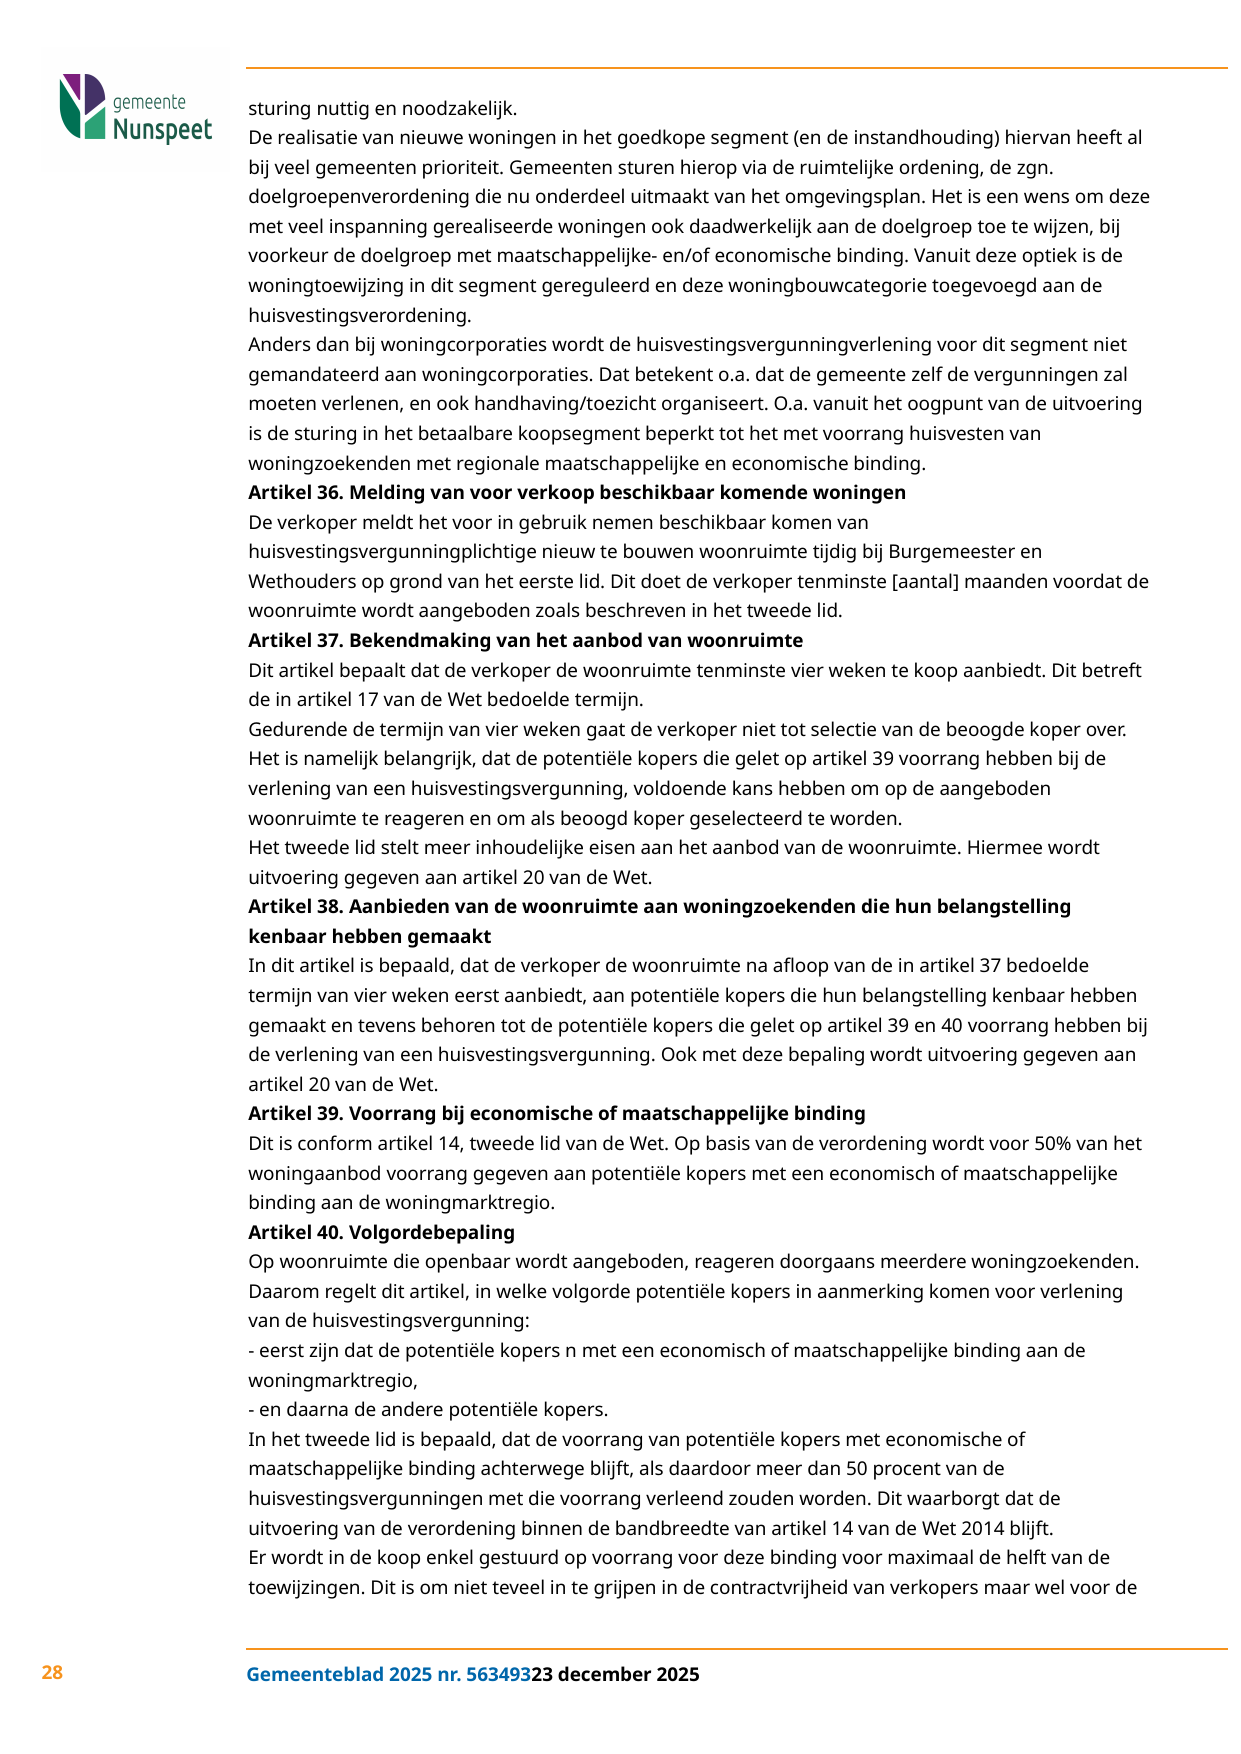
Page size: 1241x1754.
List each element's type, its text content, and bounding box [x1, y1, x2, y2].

text Artikel 40. Volgordebepaling [248, 1219, 1152, 1245]
text De realisatie van nieuwe woningen in het goedkope segment (en de instandhouding) hiervan heeft al bij veel gemeenten prioriteit. Gemeenten sturen hierop via de ruimtelijke ordening, de zgn. doelgroepenverordening die nu onderdeel uitmaakt van het omgevingsplan. Het is een wens om deze met veel inspanning gerealiseerde woningen ook daadwerkelijk aan de doelgroep toe te wijzen, bij voorkeur de doelgroep met maatschappelijke- en/of economische binding. Vanuit deze optiek is de woningtoewijzing in dit segment gereguleerd en deze woningbouwcategorie toegevoegd aan de huisvestingsverordening. [248, 124, 1152, 328]
text Artikel 38. Aanbieden van de woonruimte aan woningzoekenden die hun belangstelling kenbaar hebben gemaakt [248, 893, 1152, 949]
text Dit is conform artikel 14, tweede lid van de Wet. Op basis van de verordening wordt voor 50% van het woningaanbod voorrang gegeven aan potentiële kopers met een economisch of maatschappelijke binding aan de woningmarktregio. [248, 1130, 1152, 1215]
text Er wordt in de koop enkel gestuurd op voorrang voor deze binding voor maximaal de helft van de toewijzingen. Dit is om niet teveel in te grijpen in de contractvrijheid van verkopers maar wel voor de [248, 1544, 1152, 1600]
text Artikel 36. Melding van voor verkoop beschikbaar komende woningen [248, 479, 1152, 505]
text Dit artikel bepaalt dat de verkoper de woonruimte tenminste vier weken te koop aanbiedt. Dit betreft de in artikel 17 van de Wet bedoelde termijn. [248, 657, 1152, 712]
picture [41, 47, 231, 172]
text Het tweede lid stelt meer inhoudelijke eisen aan het aanbod van de woonruimte. Hiermee wordt uitvoering gegeven aan artikel 20 van de Wet. [248, 834, 1152, 890]
text Artikel 39. Voorrang bij economische of maatschappelijke binding [248, 1101, 1152, 1126]
text In het tweede lid is bepaald, dat de voorrang van potentiële kopers met economische of maatschappelijke binding achterwege blijft, als daardoor meer dan 50 procent van de huisvestingsvergunningen met die voorrang verleend zouden worden. Dit waarborgt dat de uitvoering van de verordening binnen de bandbreedte van artikel 14 van de Wet 2014 blijft. [248, 1426, 1152, 1541]
text In dit artikel is bepaald, dat de verkoper de woonruimte na afloop van de in artikel 37 bedoelde termijn van vier weken eerst aanbiedt, aan potentiële kopers die hun belangstelling kenbaar hebben gemaakt en tevens behoren tot de potentiële kopers die gelet op artikel 39 en 40 voorrang hebben bij de verlening van een huisvestingsvergunning. Ook met deze bepaling wordt uitvoering gegeven aan artikel 20 van de Wet. [248, 953, 1152, 1097]
text sturing nuttig en noodzakelijk. [248, 95, 1152, 121]
text De verkoper meldt het voor in gebruik nemen beschikbaar komen van huisvestingsvergunningplichtige nieuw te bouwen woonruimte tijdig bij Burgemeester en Wethouders op grond van het eerste lid. Dit doet de verkoper tenminste [aantal] maanden voordat de woonruimte wordt aangeboden zoals beschreven in het tweede lid. [248, 509, 1152, 623]
text - en daarna de andere potentiële kopers. [248, 1396, 1152, 1422]
text Artikel 37. Bekendmaking van het aanbod van woonruimte [248, 627, 1152, 653]
text Anders dan bij woningcorporaties wordt de huisvestingsvergunningverlening voor dit segment niet gemandateerd aan woningcorporaties. Dat betekent o.a. dat de gemeente zelf de vergunningen zal moeten verlenen, en ook handhaving/toezicht organiseert. O.a. vanuit het oogpunt van de uitvoering is de sturing in het betaalbare koopsegment beperkt tot het met voorrang huisvesten van woningzoekenden met regionale maatschappelijke en economische binding. [248, 331, 1152, 476]
text Gedurende de termijn van vier weken gaat de verkoper niet tot selectie van de beoogde koper over. Het is namelijk belangrijk, dat de potentiële kopers die gelet op artikel 39 voorrang hebben bij de verlening van een huisvestingsvergunning, voldoende kans hebben om op de aangeboden woonruimte te reageren en om als beoogd koper geselecteerd te worden. [248, 716, 1152, 831]
text - eerst zijn dat de potentiële kopers n met een economisch of maatschappelijke binding aan de woningmarktregio, [248, 1337, 1152, 1393]
text Op woonruimte die openbaar wordt aangeboden, reageren doorgaans meerdere woningzoekenden. Daarom regelt dit artikel, in welke volgorde potentiële kopers in aanmerking komen voor verlening van de huisvestingsvergunning: [248, 1248, 1152, 1333]
